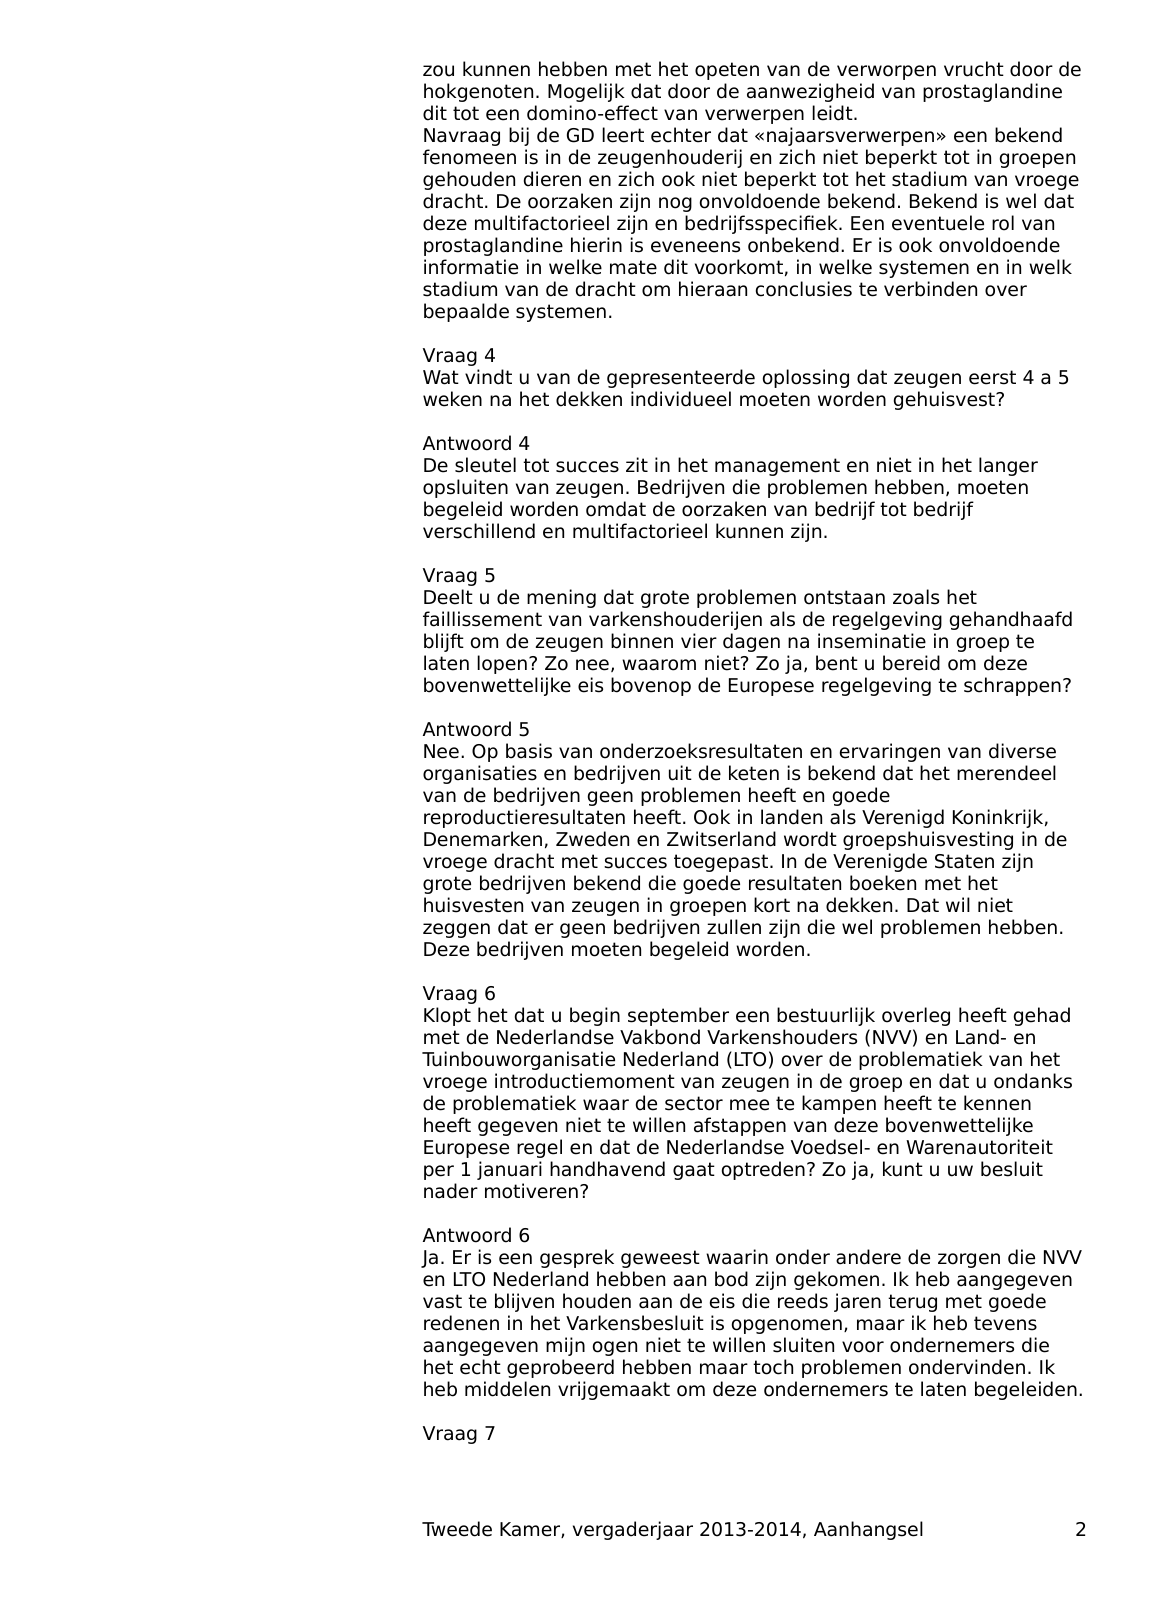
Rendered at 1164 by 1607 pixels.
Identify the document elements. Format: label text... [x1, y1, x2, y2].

text Klopt het dat u begin september een bestuurlijk overleg heeft gehad met de Nederlandse Vakbond Varkenshouders (NVV) en Land- en Tuinbouworganisatie Nederland (LTO) over de problematiek van het vroege introductiemoment van zeugen in de groep en dat u ondanks de problematiek waar de sector mee te kampen heeft te kennen heeft gegeven niet te willen afstappen van deze bovenwettelijke Europese regel en dat de Nederlandse Voedsel- en Warenautoriteit per 1 januari handhavend gaat optreden? Zo ja, kunt u uw besluit nader motiveren? [422, 1005, 1087, 1203]
text Antwoord 5 [422, 719, 1087, 741]
text Deelt u de mening dat grote problemen ontstaan zoals het faillissement van varkenshouderijen als de regelgeving gehandhaafd blijft om de zeugen binnen vier dagen na inseminatie in groep te laten lopen? Zo nee, waarom niet? Zo ja, bent u bereid om deze bovenwettelijke eis bovenop de Europese regelgeving te schrappen? [422, 587, 1087, 697]
text Navraag bij de GD leert echter dat «najaarsverwerpen» een bekend fenomeen is in de zeugenhouderij en zich niet beperkt tot in groepen gehouden dieren en zich ook niet beperkt tot het stadium van vroege dracht. De oorzaken zijn nog onvoldoende bekend. Bekend is wel dat deze multifactorieel zijn en bedrijfsspecifiek. Een eventuele rol van prostaglandine hierin is eveneens onbekend. Er is ook onvoldoende informatie in welke mate dit voorkomt, in welke systemen en in welk stadium van de dracht om hieraan conclusies te verbinden over bepaalde systemen. [422, 125, 1087, 323]
text Antwoord 4 [422, 433, 1087, 455]
text Antwoord 6 [422, 1225, 1087, 1247]
text zou kunnen hebben met het opeten van de verworpen vrucht door de hokgenoten. Mogelijk dat door de aanwezigheid van prostaglandine dit tot een domino-effect van verwerpen leidt. [422, 59, 1087, 125]
text Wat vindt u van de gepresenteerde oplossing dat zeugen eerst 4 a 5 weken na het dekken individueel moeten worden gehuisvest? [422, 367, 1087, 411]
text Vraag 4 [422, 345, 1087, 367]
text Nee. Op basis van onderzoeksresultaten en ervaringen van diverse organisaties en bedrijven uit de keten is bekend dat het merendeel van de bedrijven geen problemen heeft en goede reproductieresultaten heeft. Ook in landen als Verenigd Koninkrijk, Denemarken, Zweden en Zwitserland wordt groepshuisvesting in de vroege dracht met succes toegepast. In de Verenigde Staten zijn grote bedrijven bekend die goede resultaten boeken met het huisvesten van zeugen in groepen kort na dekken. Dat wil niet zeggen dat er geen bedrijven zullen zijn die wel problemen hebben. Deze bedrijven moeten begeleid worden. [422, 741, 1087, 961]
text De sleutel tot succes zit in het management en niet in het langer opsluiten van zeugen. Bedrijven die problemen hebben, moeten begeleid worden omdat de oorzaken van bedrijf tot bedrijf verschillend en multifactorieel kunnen zijn. [422, 455, 1087, 543]
text Vraag 5 [422, 565, 1087, 587]
text Ja. Er is een gesprek geweest waarin onder andere de zorgen die NVV en LTO Nederland hebben aan bod zijn gekomen. Ik heb aangegeven vast te blijven houden aan de eis die reeds jaren terug met goede redenen in het Varkensbesluit is opgenomen, maar ik heb tevens aangegeven mijn ogen niet te willen sluiten voor ondernemers die het echt geprobeerd hebben maar toch problemen ondervinden. Ik heb middelen vrijgemaakt om deze ondernemers te laten begeleiden. [422, 1247, 1087, 1401]
text Vraag 7 [422, 1423, 1087, 1445]
text Vraag 6 [422, 983, 1087, 1005]
